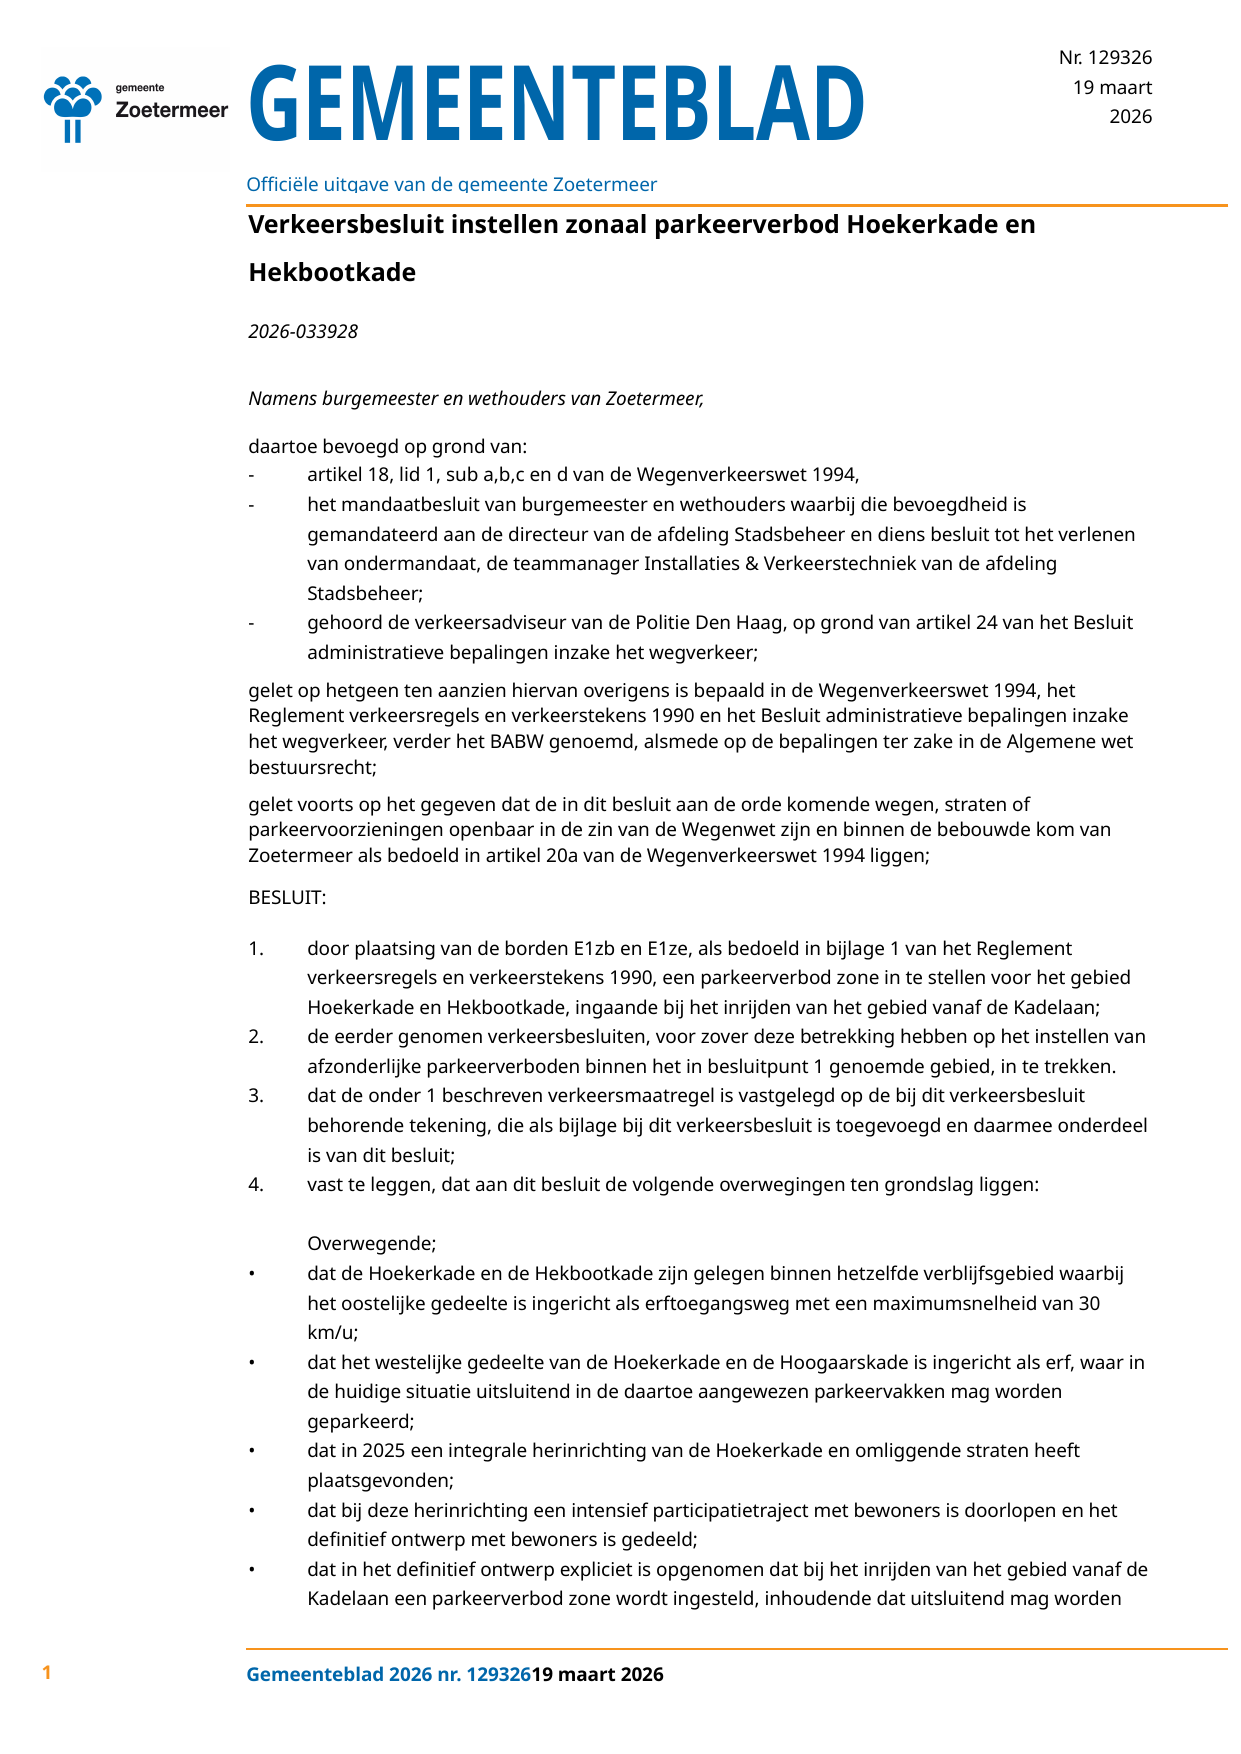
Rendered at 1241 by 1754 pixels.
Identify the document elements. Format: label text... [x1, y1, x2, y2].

list het mandaatbesluit van burgemeester en wethouders waarbij die bevoegdheid is gemandateerd aan de directeur van de afdeling Stadsbeheer en diens besluit tot het verlenen van ondermandaat, de teammanager Installaties & Verkeerstechniek van de afdeling Stadsbeheer; [248, 491, 1152, 606]
list vast te leggen, dat aan dit besluit de volgende overwegingen ten grondslag liggen: [248, 1171, 1152, 1197]
list dat de onder 1 beschreven verkeersmaatregel is vastgelegd op de bij dit verkeersbesluit behorende tekening, die als bijlage bij dit verkeersbesluit is toegevoegd en daarmee onderdeel is van dit besluit; [248, 1083, 1152, 1167]
text gelet voorts op het gegeven dat de in dit besluit aan de orde komende wegen, straten of parkeervoorzieningen openbaar in de zin van de Wegenwet zijn en binnen de bebouwde kom van Zoetermeer als bedoeld in artikel 20a van de Wegenverkeerswet 1994 liggen; [248, 791, 1152, 868]
list artikel 18, lid 1, sub a,b,c en d van de Wegenverkeerswet 1994, [248, 462, 1152, 487]
list dat in 2025 een integrale herinrichting van de Hoekerkade en omliggende straten heeft plaatsgevonden; [248, 1438, 1152, 1493]
text daartoe bevoegd op grond van: [248, 433, 1152, 459]
text 2026-033928 [248, 318, 1152, 344]
text Verkeersbesluit instellen zonaal parkeerverbod Hoekerkade en Hekbootkade [248, 207, 1152, 288]
text Namens burgemeester en wethouders van Zoetermeer, [248, 386, 1152, 411]
picture [41, 47, 231, 172]
list dat de Hoekerkade en de Hekbootkade zijn gelegen binnen hetzelfde verblijfsgebied waarbij het oostelijke gedeelte is ingericht als erftoegangsweg met een maximumsnelheid van 30 km/u; [248, 1260, 1152, 1345]
text BESLUIT: [248, 884, 1152, 910]
list door plaatsing van de borden E1zb en E1ze, als bedoeld in bijlage 1 van het Reglement verkeersregels en verkeerstekens 1990, een parkeerverbod zone in te stellen voor het gebied Hoekerkade en Hekbootkade, ingaande bij het inrijden van het gebied vanaf de Kadelaan; [248, 935, 1152, 1019]
list de eerder genomen verkeersbesluiten, voor zover deze betrekking hebben op het instellen van afzonderlijke parkeerverboden binnen het in besluitpunt 1 genoemde gebied, in te trekken. [248, 1023, 1152, 1079]
list gehoord de verkeersadviseur van de Politie Den Haag, op grond van artikel 24 van het Besluit administratieve bepalingen inzake het wegverkeer; [248, 609, 1152, 665]
list dat het westelijke gedeelte van de Hoekerkade en de Hoogaarskade is ingericht als erf, waar in de huidige situatie uitsluitend in de daartoe aangewezen parkeervakken mag worden geparkeerd; [248, 1349, 1152, 1434]
list Overwegende; [248, 1231, 1152, 1256]
list dat bij deze herinrichting een intensief participatietraject met bewoners is doorlopen en het definitief ontwerp met bewoners is gedeeld; [248, 1497, 1152, 1552]
text gelet op hetgeen ten aanzien hiervan overigens is bepaald in de Wegenverkeerswet 1994, het Reglement verkeersregels en verkeerstekens 1990 en het Besluit administratieve bepalingen inzake het wegverkeer, verder het BABW genoemd, alsmede op de bepalingen ter zake in de Algemene wet bestuursrecht; [248, 677, 1152, 780]
list dat in het definitief ontwerp expliciet is opgenomen dat bij het inrijden van het gebied vanaf de Kadelaan een parkeerverbod zone wordt ingesteld, inhoudende dat uitsluitend mag worden [248, 1556, 1152, 1611]
